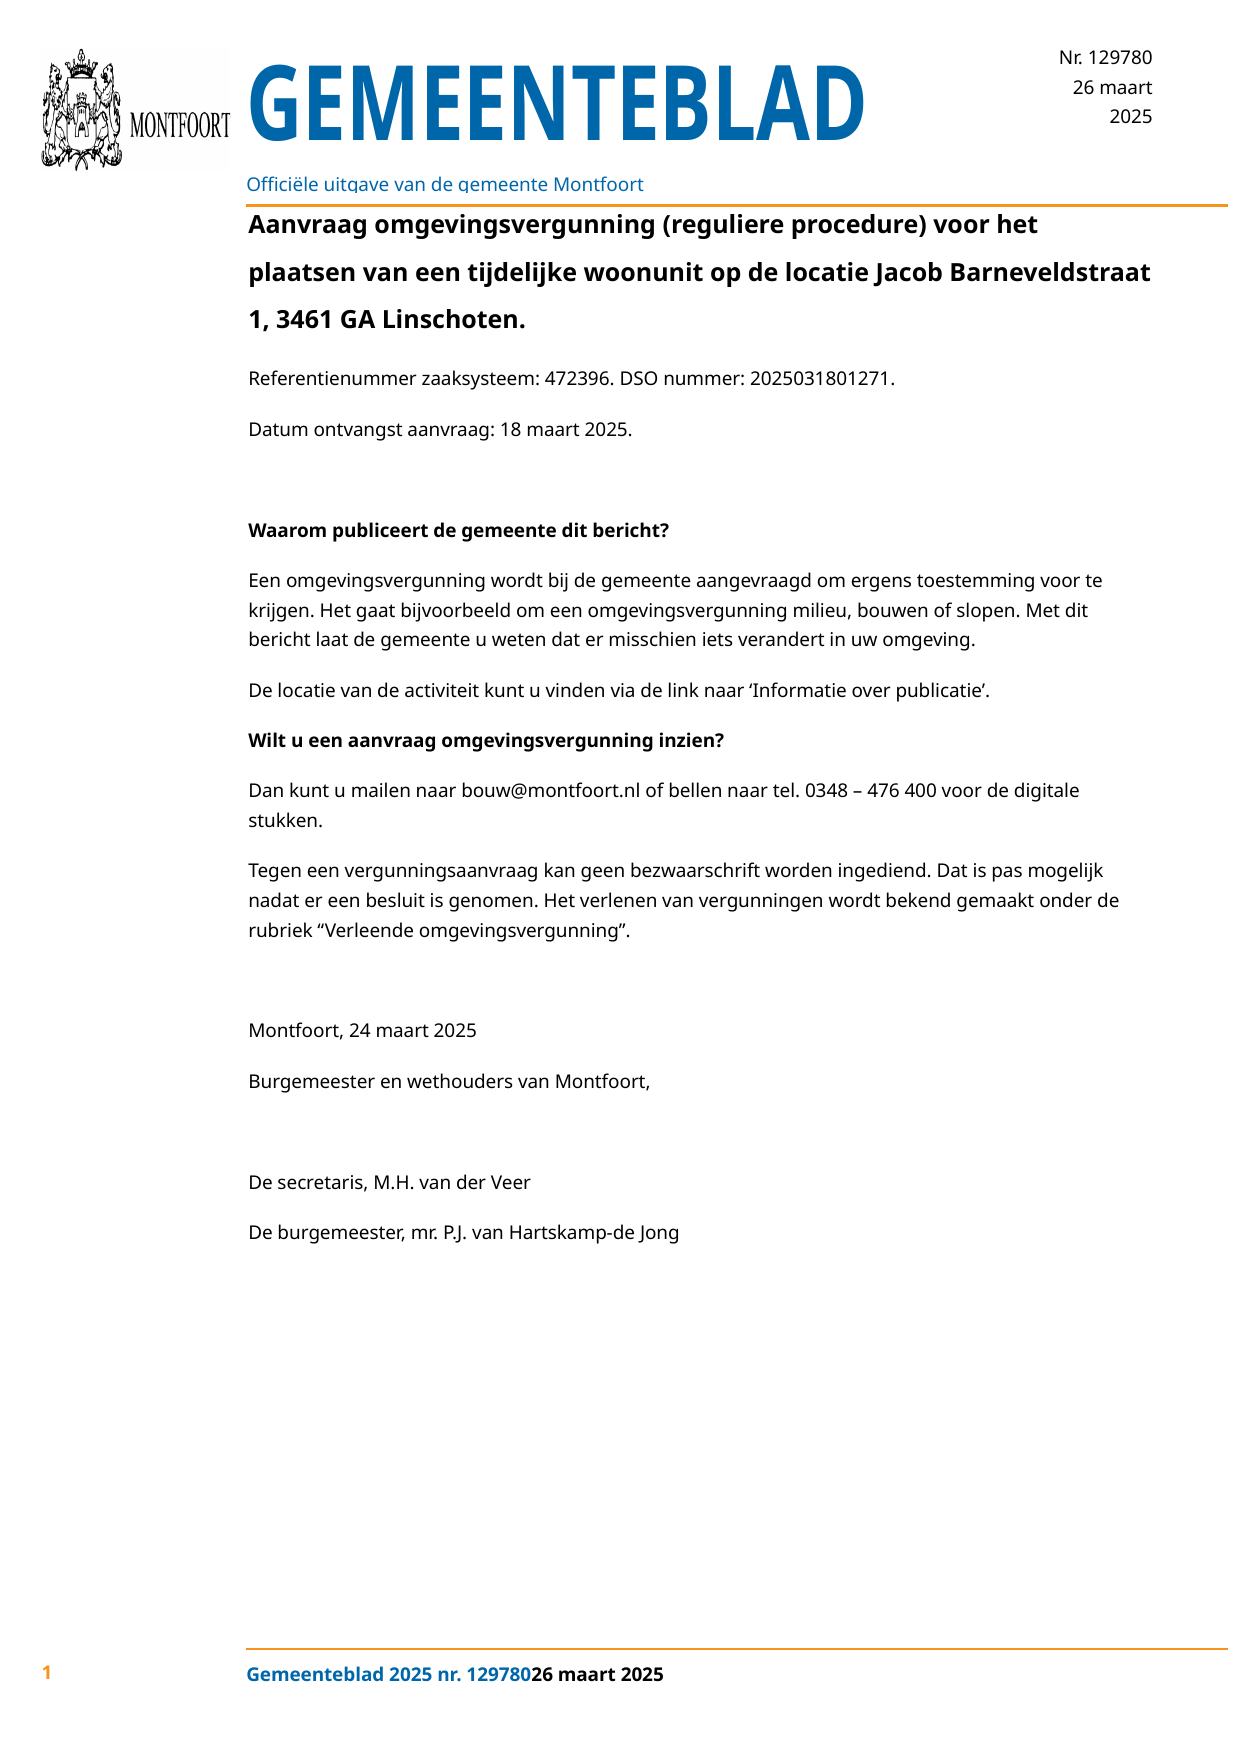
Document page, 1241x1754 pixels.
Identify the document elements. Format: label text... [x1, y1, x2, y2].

text De burgemeester, mr. P.J. van Hartskamp-de Jong [248, 1219, 1152, 1245]
text Waarom publiceert de gemeente dit bericht? [248, 517, 1152, 542]
text Aanvraag omgevingsvergunning (reguliere procedure) voor het plaatsen van een tijdelijke woonunit op de locatie Jacob Barneveldstraat 1, 3461 GA Linschoten. [248, 207, 1152, 336]
picture [41, 47, 231, 172]
text Burgemeester en wethouders van Montfoort, [248, 1068, 1152, 1094]
text Tegen een vergunningsaanvraag kan geen bezwaarschrift worden ingediend. Dat is pas mogelijk nadat er een besluit is genomen. Het verlenen van vergunningen wordt bekend gemaakt onder de rubriek “Verleende omgevingsvergunning”. [248, 858, 1152, 942]
text De secretaris, M.H. van der Veer [248, 1169, 1152, 1194]
text Wilt u een aanvraag omgevingsvergunning inzien? [248, 727, 1152, 753]
text Dan kunt u mailen naar bouw@montfoort.nl of bellen naar tel. 0348 – 476 400 voor de digitale stukken. [248, 778, 1152, 833]
text Referentienummer zaaksysteem: 472396. DSO nummer: 2025031801271. [248, 366, 1152, 391]
text De locatie van de activiteit kunt u vinden via de link naar ‘Informatie over publicatie’. [248, 677, 1152, 702]
text Een omgevingsvergunning wordt bij de gemeente aangevraagd om ergens toestemming voor te krijgen. Het gaat bijvoorbeeld om een omgevingsvergunning milieu, bouwen of slopen. Met dit bericht laat de gemeente u weten dat er misschien iets verandert in uw omgeving. [248, 567, 1152, 652]
text Datum ontvangst aanvraag: 18 maart 2025. [248, 416, 1152, 442]
text Montfoort, 24 maart 2025 [248, 1018, 1152, 1043]
